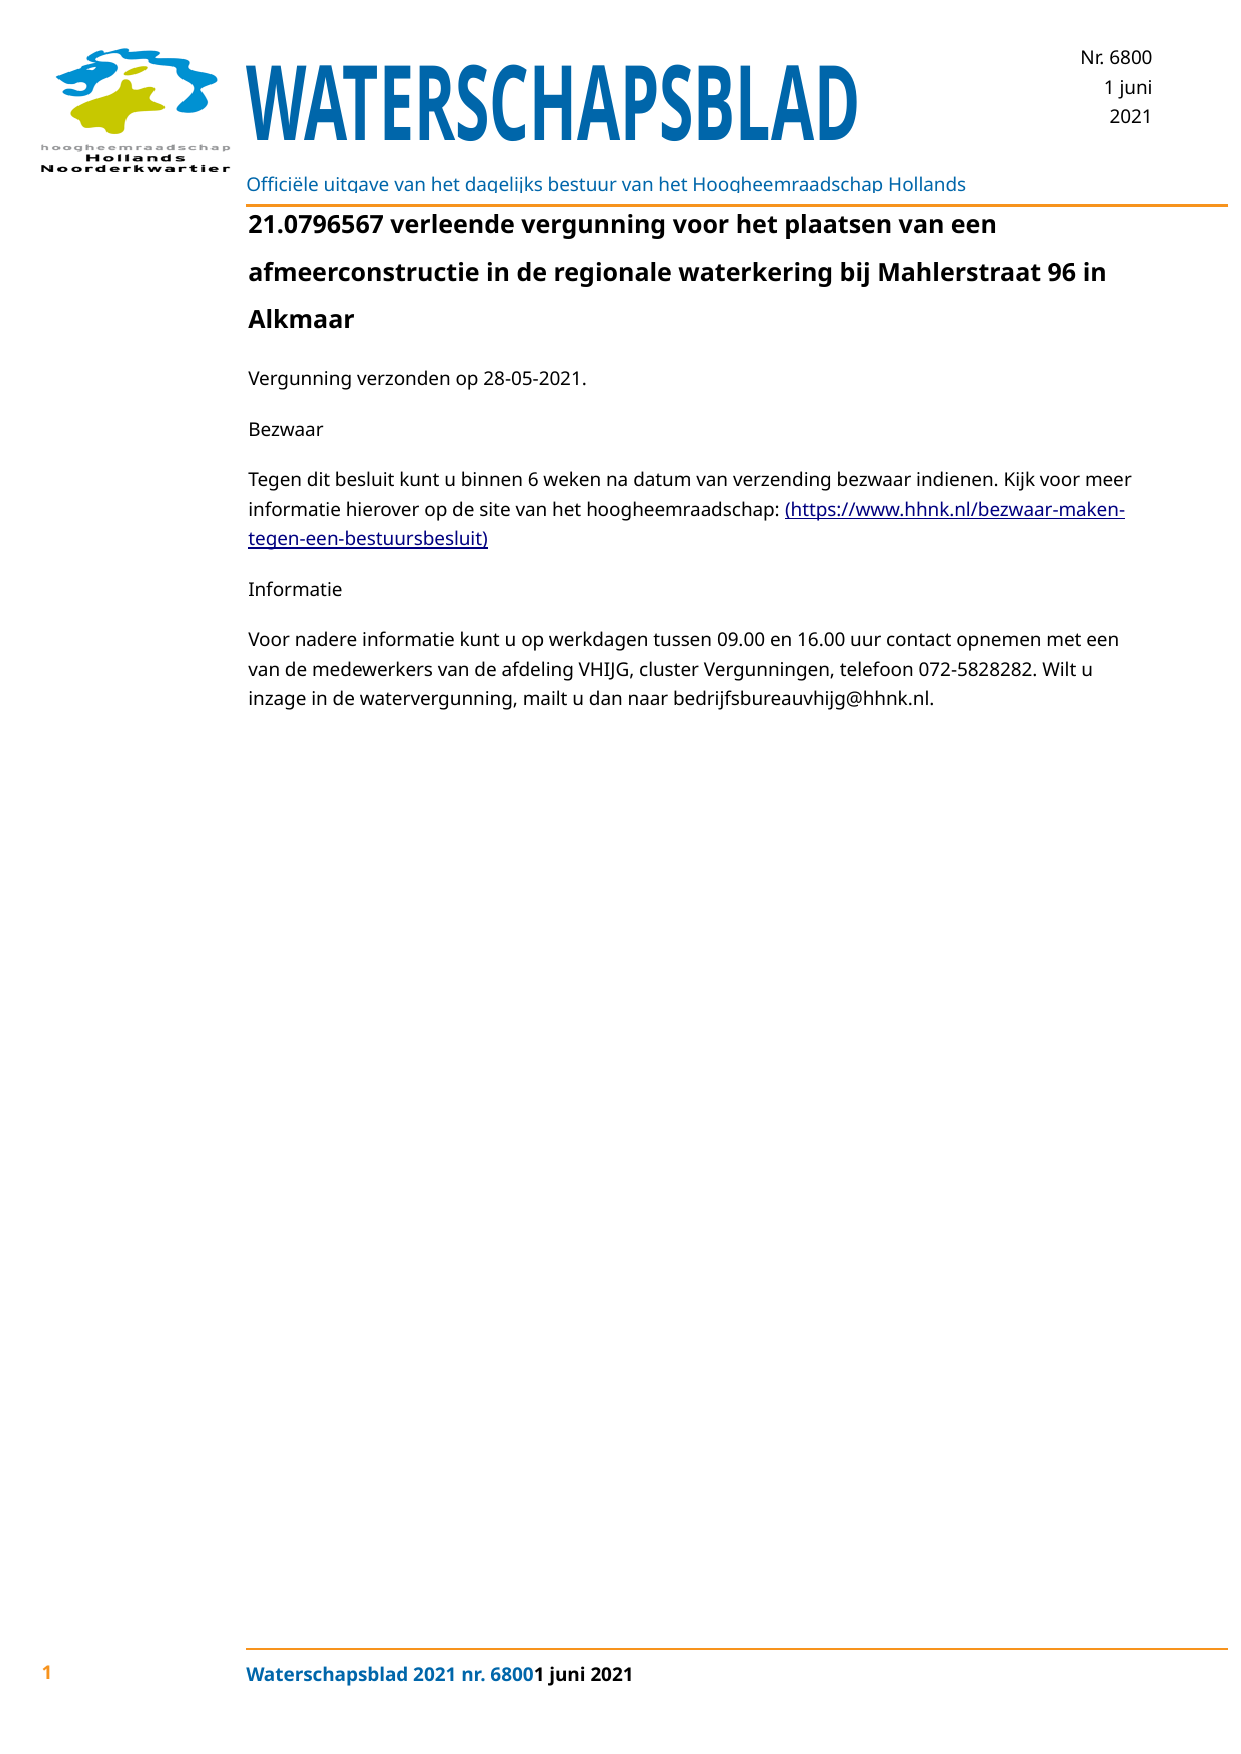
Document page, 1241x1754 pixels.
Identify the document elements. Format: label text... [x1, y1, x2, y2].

text Voor nadere informatie kunt u op werkdagen tussen 09.00 en 16.00 uur contact opnemen met een van de medewerkers van de afdeling VHIJG, cluster Vergunningen, telefoon 072-5828282. Wilt u inzage in de watervergunning, mailt u dan naar bedrijfsbureauvhijg@hhnk.nl. [248, 626, 1152, 711]
picture [41, 47, 231, 172]
text 21.0796567 verleende vergunning voor het plaatsen van een afmeerconstructie in de regionale waterkering bij Mahlerstraat 96 in Alkmaar [248, 207, 1152, 336]
text Informatie [248, 576, 1152, 602]
text Tegen dit besluit kunt u binnen 6 weken na datum van verzending bezwaar indienen. Kijk voor meer informatie hierover op de site van het hoogheemraadschap: (https://www.hhnk.nl/bezwaar-maken-tegen-een-bestuursbesluit) [248, 466, 1152, 551]
text Bezwaar [248, 416, 1152, 442]
text Vergunning verzonden op 28-05-2021. [248, 366, 1152, 391]
